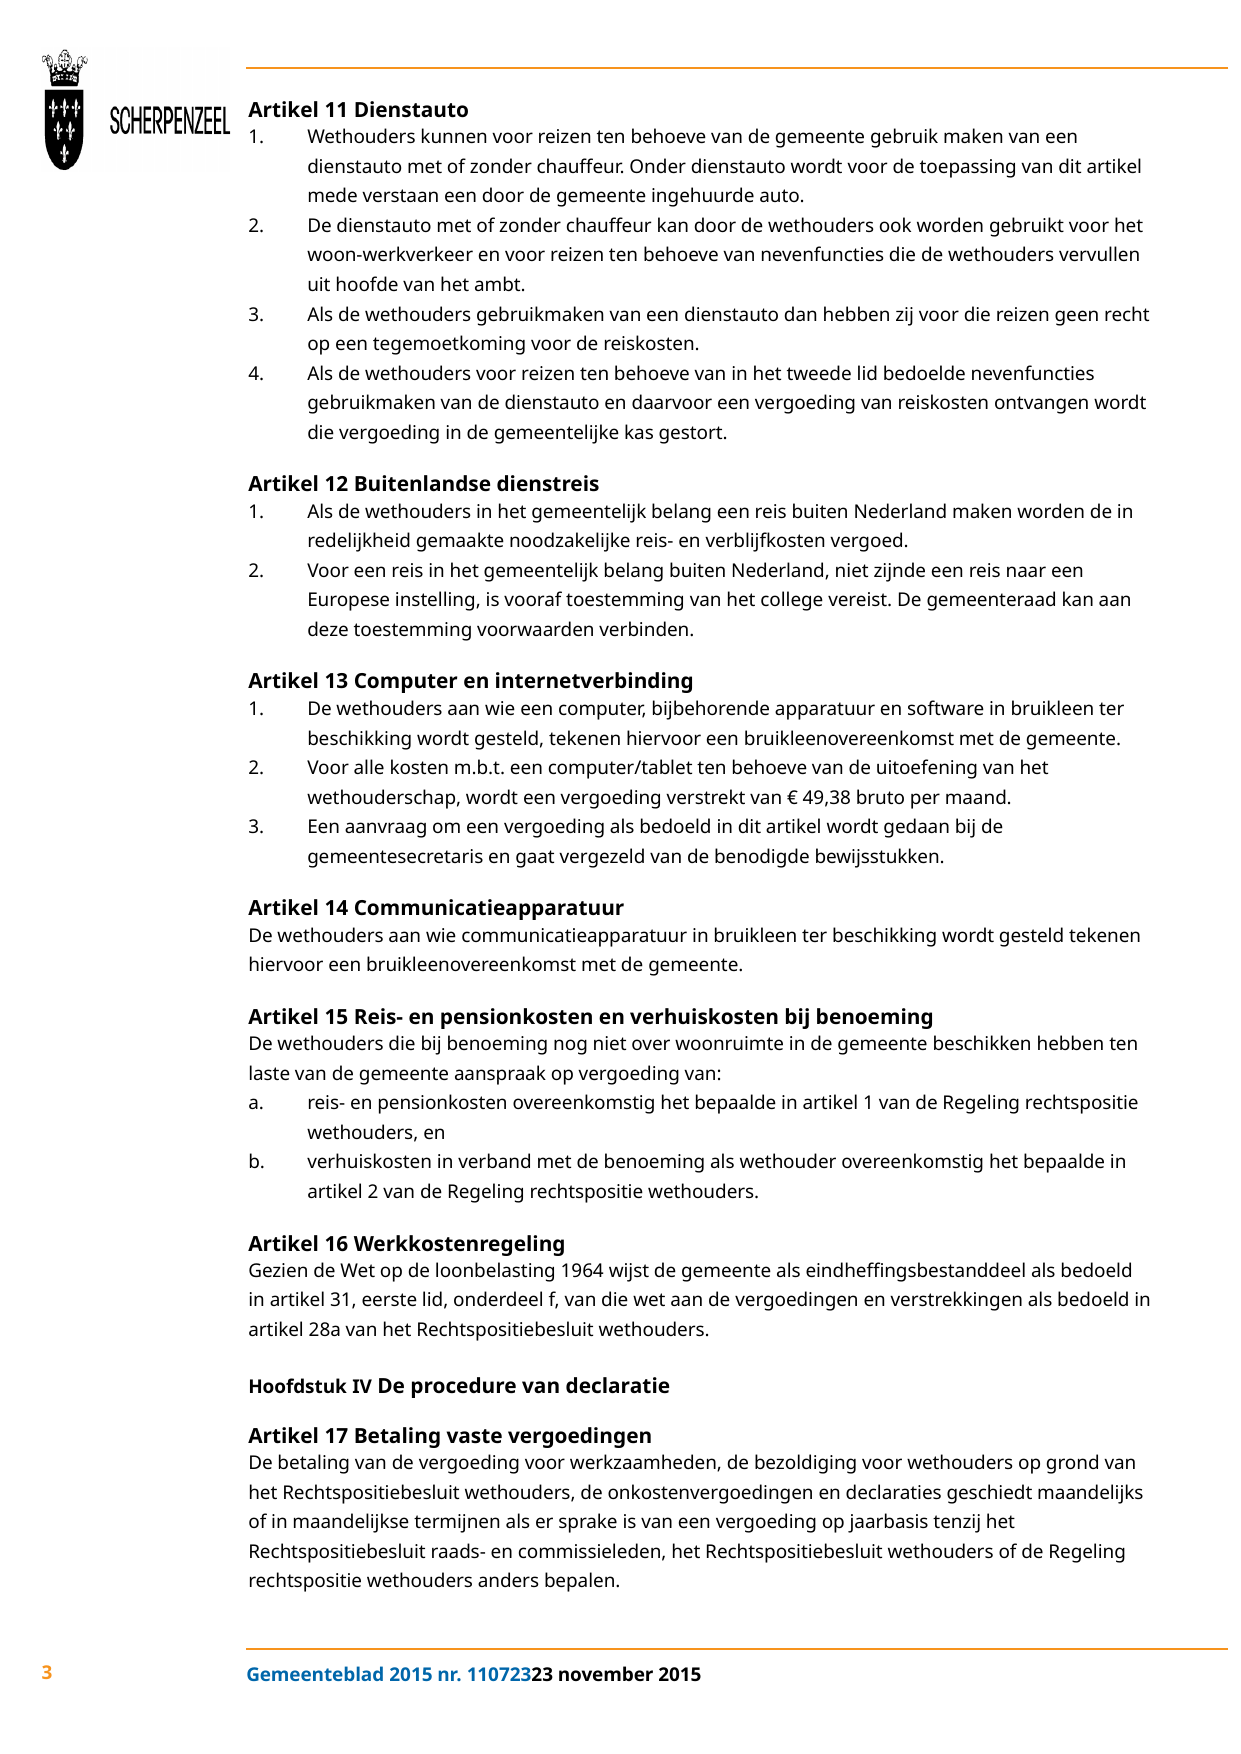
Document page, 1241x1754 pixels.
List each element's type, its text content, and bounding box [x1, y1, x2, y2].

text Gezien de Wet op de loonbelasting 1964 wijst de gemeente als eindheffingsbestanddeel als bedoeld in artikel 31, eerste lid, onderdeel f, van die wet aan de vergoedingen en verstrekkingen als bedoeld in artikel 28a van het Rechtspositiebesluit wethouders. [248, 1257, 1152, 1342]
text Artikel 13 Computer en internetverbinding [248, 667, 1152, 695]
text Artikel 12 Buitenlandse dienstreis [248, 469, 1152, 498]
text Artikel 15 Reis- en pensionkosten en verhuiskosten bij benoeming [248, 1002, 1152, 1030]
list Als de wethouders gebruikmaken van een dienstauto dan hebben zij voor die reizen geen recht op een tegemoetkoming voor de reiskosten. [248, 301, 1152, 356]
list Een aanvraag om een vergoeding als bedoeld in dit artikel wordt gedaan bij de gemeentesecretaris en gaat vergezeld van de benodigde bewijsstukken. [248, 813, 1152, 869]
list Voor alle kosten m.b.t. een computer/tablet ten behoeve van de uitoefening van het wethouderschap, wordt een vergoeding verstrekt van € 49,38 bruto per maand. [248, 754, 1152, 809]
list Als de wethouders in het gemeentelijk belang een reis buiten Nederland maken worden de in redelijkheid gemaakte noodzakelijke reis- en verblijfkosten vergoed. [248, 498, 1152, 553]
text Artikel 16 Werkkostenregeling [248, 1229, 1152, 1257]
list Wethouders kunnen voor reizen ten behoeve van de gemeente gebruik maken van een dienstauto met of zonder chauffeur. Onder dienstauto wordt voor de toepassing van dit artikel mede verstaan een door de gemeente ingehuurde auto. [248, 123, 1152, 208]
text De wethouders aan wie communicatieapparatuur in bruikleen ter beschikking wordt gesteld tekenen hiervoor een bruikleenovereenkomst met de gemeente. [248, 922, 1152, 977]
text Hoofdstuk IV De procedure van declaratie [248, 1372, 1152, 1400]
list Voor een reis in het gemeentelijk belang buiten Nederland, niet zijnde een reis naar een Europese instelling, is vooraf toestemming van het college vereist. De gemeenteraad kan aan deze toestemming voorwaarden verbinden. [248, 557, 1152, 642]
list verhuiskosten in verband met de benoeming als wethouder overeenkomstig het bepaalde in artikel 2 van de Regeling rechtspositie wethouders. [248, 1149, 1152, 1204]
text De wethouders die bij benoeming nog niet over woonruimte in de gemeente beschikken hebben ten laste van de gemeente aanspraak op vergoeding van: [248, 1030, 1152, 1086]
text De betaling van de vergoeding voor werkzaamheden, de bezoldiging voor wethouders op grond van het Rechtspositiebesluit wethouders, de onkostenvergoedingen en declaraties geschiedt maandelijks of in maandelijkse termijnen als er sprake is van een vergoeding op jaarbasis tenzij het Rechtspositiebesluit raads- en commissieleden, het Rechtspositiebesluit wethouders of de Regeling rechtspositie wethouders anders bepalen. [248, 1449, 1152, 1593]
text Artikel 17 Betaling vaste vergoedingen [248, 1421, 1152, 1449]
list De dienstauto met of zonder chauffeur kan door de wethouders ook worden gebruikt voor het woon-werkverkeer en voor reizen ten behoeve van nevenfuncties die de wethouders vervullen uit hoofde van het ambt. [248, 212, 1152, 297]
list reis- en pensionkosten overeenkomstig het bepaalde in artikel 1 van de Regeling rechtspositie wethouders, en [248, 1089, 1152, 1145]
list De wethouders aan wie een computer, bijbehorende apparatuur en software in bruikleen ter beschikking wordt gesteld, tekenen hiervoor een bruikleenovereenkomst met de gemeente. [248, 695, 1152, 750]
list Als de wethouders voor reizen ten behoeve van in het tweede lid bedoelde nevenfuncties gebruikmaken van de dienstauto en daarvoor een vergoeding van reiskosten ontvangen wordt die vergoeding in de gemeentelijke kas gestort. [248, 360, 1152, 445]
picture [41, 47, 231, 172]
text Artikel 14 Communicatieapparatuur [248, 893, 1152, 922]
text Artikel 11 Dienstauto [248, 95, 1152, 123]
